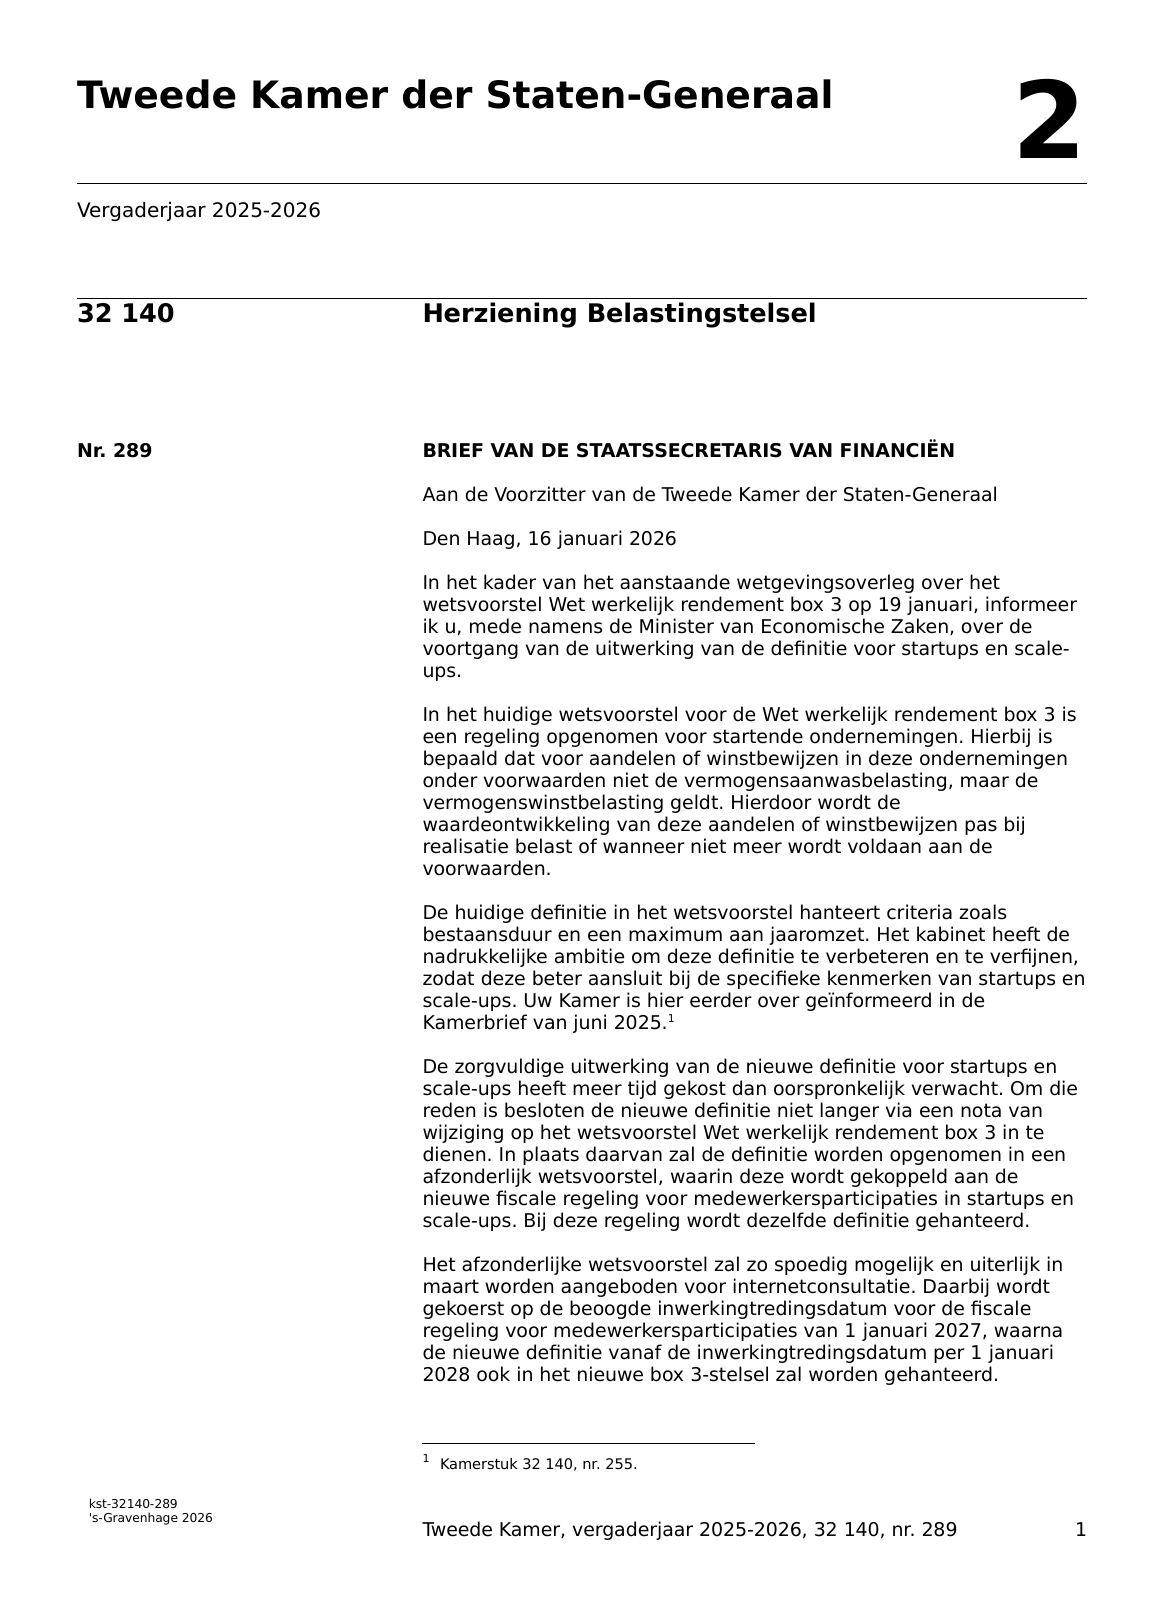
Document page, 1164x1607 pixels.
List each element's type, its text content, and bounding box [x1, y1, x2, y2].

text In het kader van het aanstaande wetgevingsoverleg over het wetsvoorstel Wet werkelijk rendement box 3 op 19 januari, informeer ik u, mede namens de Minister van Economische Zaken, over de voortgang van de uitwerking van de definitie voor startups en scale-ups. [422, 572, 1087, 682]
text Kamerstuk 32 140, nr. 255. [422, 1452, 1087, 1474]
table_header 2 [886, 59, 1087, 183]
table_header Tweede Kamer der Staten-Generaal [77, 59, 886, 183]
text De huidige definitie in het wetsvoorstel hanteert criteria zoals bestaansduur en een maximum aan jaaromzet. Het kabinet heeft de nadrukkelijke ambitie om deze definitie te verbeteren en te verfijnen, zodat deze beter aansluit bij de specifieke kenmerken van startups en scale-ups. Uw Kamer is hier eerder over geïnformeerd in de Kamerbrief van juni 2025. [422, 902, 1087, 1034]
text Aan de Voorzitter van de Tweede Kamer der Staten-Generaal [422, 484, 1087, 506]
subtitle 32 140 Herziening Belastingstelsel [77, 299, 1087, 329]
table_cell Vergaderjaar 2025-2026 [77, 184, 1087, 298]
text kst-32140-289 [88, 1497, 323, 1511]
text 's-Gravenhage 2026 [88, 1511, 323, 1525]
subtitle Nr. 289 BRIEF VAN DE STAATSSECRETARIS VAN FINANCIËN [77, 440, 1087, 462]
text Den Haag, 16 januari 2026 [422, 528, 1087, 550]
text Het afzonderlijke wetsvoorstel zal zo spoedig mogelijk en uiterlijk in maart worden aangeboden voor internetconsultatie. Daarbij wordt gekoerst op de beoogde inwerkingtredingsdatum voor de fiscale regeling voor medewerkersparticipaties van 1 januari 2027, waarna de nieuwe definitie vanaf de inwerkingtredingsdatum per 1 januari 2028 ook in het nieuwe box 3-stelsel zal worden gehanteerd. [422, 1254, 1087, 1386]
text In het huidige wetsvoorstel voor de Wet werkelijk rendement box 3 is een regeling opgenomen voor startende ondernemingen. Hierbij is bepaald dat voor aandelen of winstbewijzen in deze ondernemingen onder voorwaarden niet de vermogensaanwasbelasting, maar de vermogenswinstbelasting geldt. Hierdoor wordt de waardeontwikkeling van deze aandelen of winstbewijzen pas bij realisatie belast of wanneer niet meer wordt voldaan aan de voorwaarden. [422, 704, 1087, 880]
text De zorgvuldige uitwerking van de nieuwe definitie voor startups en scale-ups heeft meer tijd gekost dan oorspronkelijk verwacht. Om die reden is besloten de nieuwe definitie niet langer via een nota van wijziging op het wetsvoorstel Wet werkelijk rendement box 3 in te dienen. In plaats daarvan zal de definitie worden opgenomen in een afzonderlijk wetsvoorstel, waarin deze wordt gekoppeld aan de nieuwe fiscale regeling voor medewerkersparticipaties in startups en scale-ups. Bij deze regeling wordt dezelfde definitie gehanteerd. [422, 1056, 1087, 1232]
